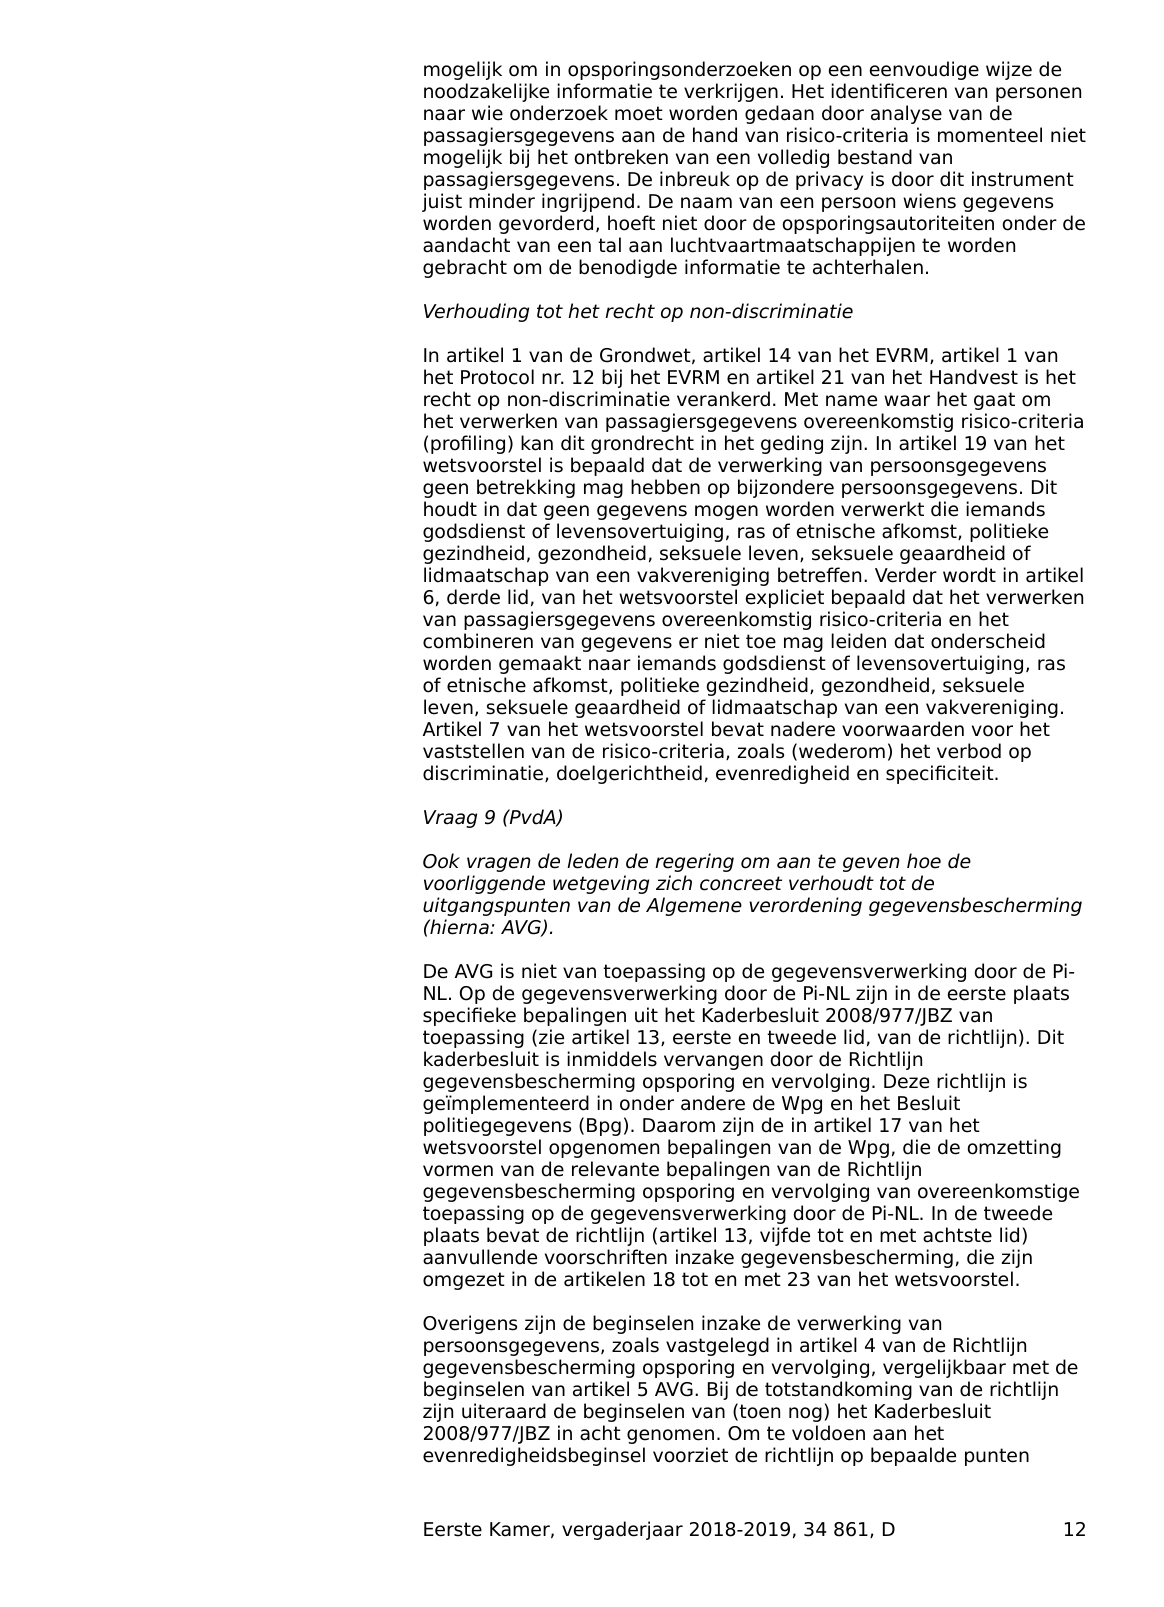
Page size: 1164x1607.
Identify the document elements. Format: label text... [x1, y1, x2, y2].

text De AVG is niet van toepassing op de gegevensverwerking door de Pi-NL. Op de gegevensverwerking door de Pi-NL zijn in de eerste plaats specifieke bepalingen uit het Kaderbesluit 2008/977/JBZ van toepassing (zie artikel 13, eerste en tweede lid, van de richtlijn). Dit kaderbesluit is inmiddels vervangen door de Richtlijn gegevensbescherming opsporing en vervolging. Deze richtlijn is geïmplementeerd in onder andere de Wpg en het Besluit politiegegevens (Bpg). Daarom zijn de in artikel 17 van het wetsvoorstel opgenomen bepalingen van de Wpg, die de omzetting vormen van de relevante bepalingen van de Richtlijn gegevensbescherming opsporing en vervolging van overeenkomstige toepassing op de gegevensverwerking door de Pi-NL. In de tweede plaats bevat de richtlijn (artikel 13, vijfde tot en met achtste lid) aanvullende voorschriften inzake gegevensbescherming, die zijn omgezet in de artikelen 18 tot en met 23 van het wetsvoorstel. [422, 961, 1087, 1291]
text Ook vragen de leden de regering om aan te geven hoe de voorliggende wetgeving zich concreet verhoudt tot de uitgangspunten van de Algemene verordening gegevensbescherming (hierna: AVG). [422, 851, 1087, 939]
subtitle Vraag 9 (PvdA) [422, 807, 1087, 829]
text In artikel 1 van de Grondwet, artikel 14 van het EVRM, artikel 1 van het Protocol nr. 12 bij het EVRM en artikel 21 van het Handvest is het recht op non-discriminatie verankerd. Met name waar het gaat om het verwerken van passagiersgegevens overeenkomstig risico-criteria (profiling) kan dit grondrecht in het geding zijn. In artikel 19 van het wetsvoorstel is bepaald dat de verwerking van persoonsgegevens geen betrekking mag hebben op bijzondere persoonsgegevens. Dit houdt in dat geen gegevens mogen worden verwerkt die iemands godsdienst of levensovertuiging, ras of etnische afkomst, politieke gezindheid, gezondheid, seksuele leven, seksuele geaardheid of lidmaatschap van een vakvereniging betreffen. Verder wordt in artikel 6, derde lid, van het wetsvoorstel expliciet bepaald dat het verwerken van passagiersgegevens overeenkomstig risico-criteria en het combineren van gegevens er niet toe mag leiden dat onderscheid worden gemaakt naar iemands godsdienst of levensovertuiging, ras of etnische afkomst, politieke gezindheid, gezondheid, seksuele leven, seksuele geaardheid of lidmaatschap van een vakvereniging. Artikel 7 van het wetsvoorstel bevat nadere voorwaarden voor het vaststellen van de risico-criteria, zoals (wederom) het verbod op discriminatie, doelgerichtheid, evenredigheid en specificiteit. [422, 345, 1087, 785]
subtitle Verhouding tot het recht op non-discriminatie [422, 301, 1087, 323]
text Overigens zijn de beginselen inzake de verwerking van persoonsgegevens, zoals vastgelegd in artikel 4 van de Richtlijn gegevensbescherming opsporing en vervolging, vergelijkbaar met de beginselen van artikel 5 AVG. Bij de totstandkoming van de richtlijn zijn uiteraard de beginselen van (toen nog) het Kaderbesluit 2008/977/JBZ in acht genomen. Om te voldoen aan het evenredigheidsbeginsel voorziet de richtlijn op bepaalde punten [422, 1313, 1087, 1467]
text mogelijk om in opsporingsonderzoeken op een eenvoudige wijze de noodzakelijke informatie te verkrijgen. Het identificeren van personen naar wie onderzoek moet worden gedaan door analyse van de passagiersgegevens aan de hand van risico-criteria is momenteel niet mogelijk bij het ontbreken van een volledig bestand van passagiersgegevens. De inbreuk op de privacy is door dit instrument juist minder ingrijpend. De naam van een persoon wiens gegevens worden gevorderd, hoeft niet door de opsporingsautoriteiten onder de aandacht van een tal aan luchtvaartmaatschappijen te worden gebracht om de benodigde informatie te achterhalen. [422, 59, 1087, 279]
